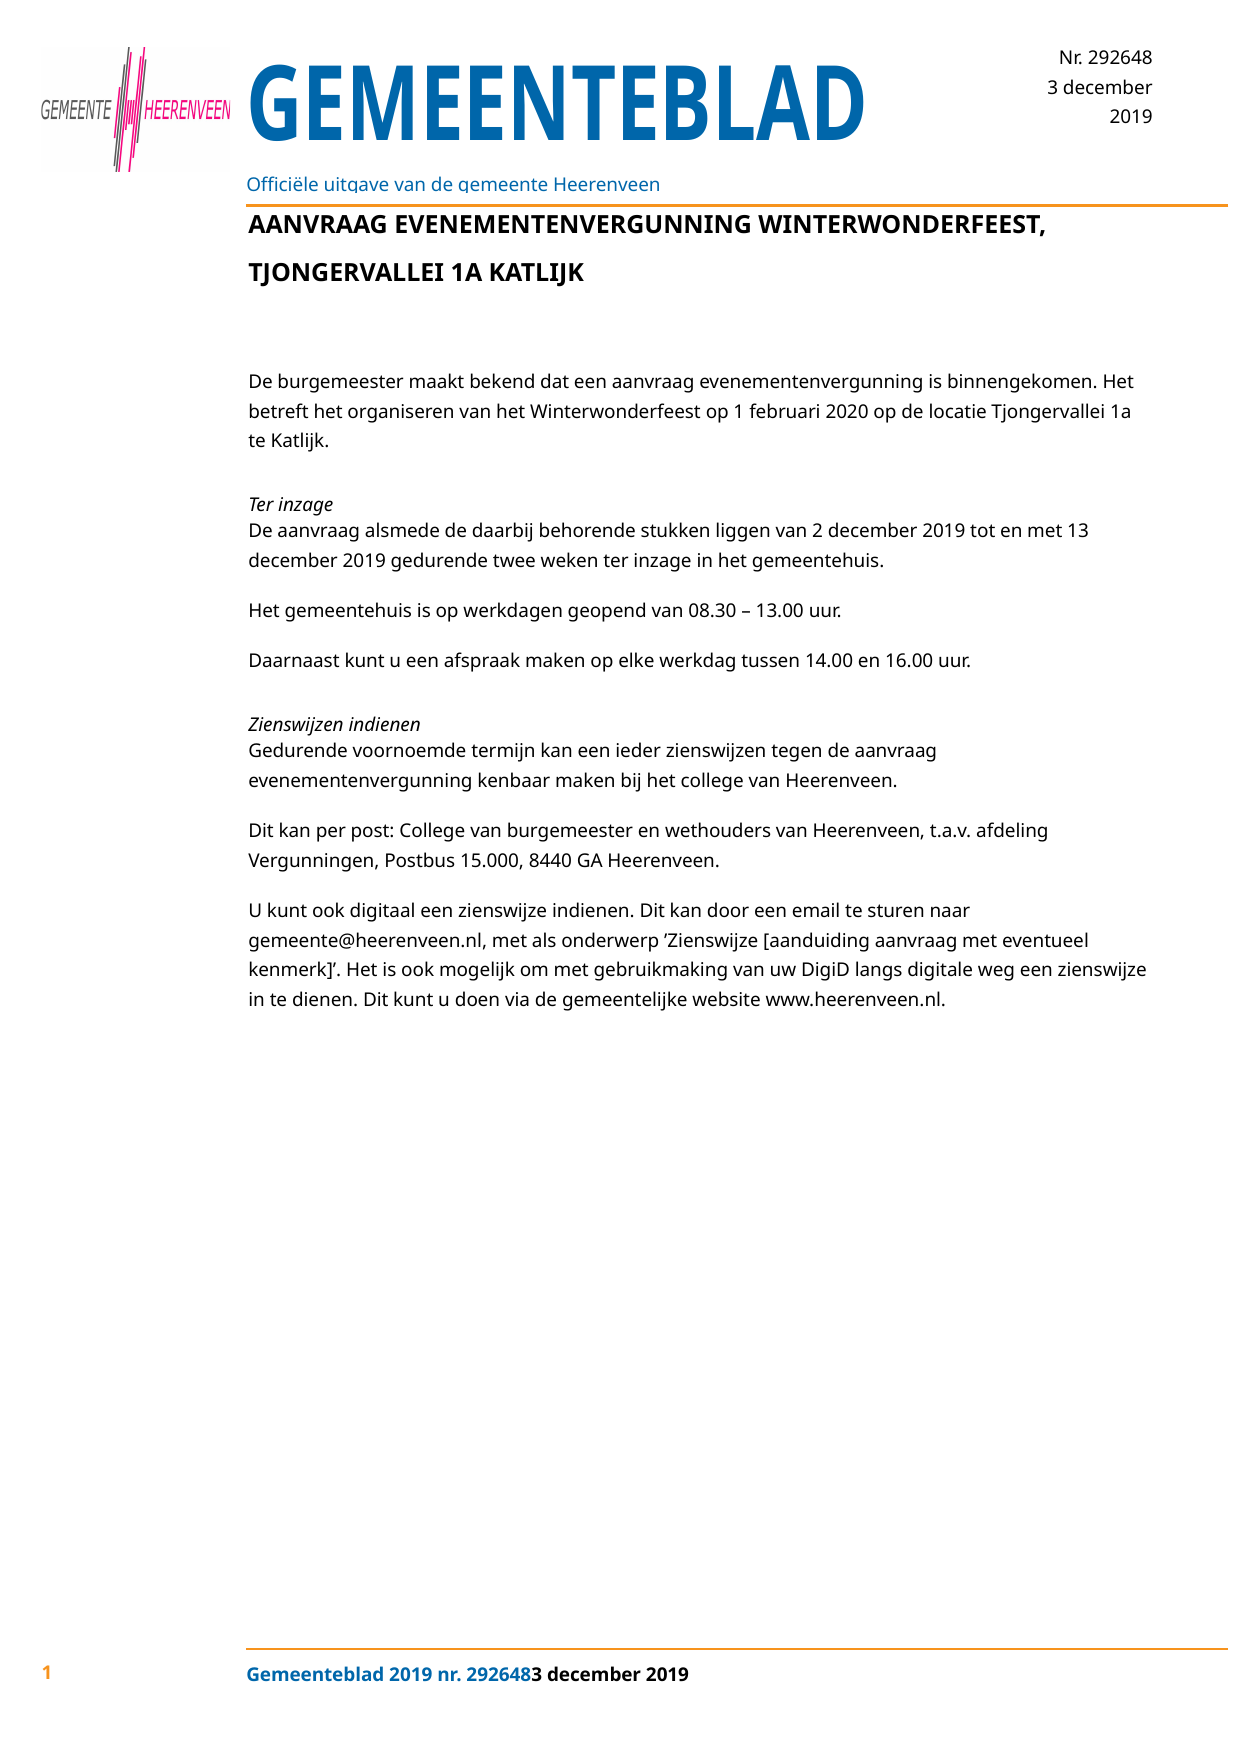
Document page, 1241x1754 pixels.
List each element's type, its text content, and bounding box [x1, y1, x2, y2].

text Het gemeentehuis is op werkdagen geopend van 08.30 – 13.00 uur. [248, 597, 1152, 623]
text Ter inzage [248, 491, 1152, 517]
text U kunt ook digitaal een zienswijze indienen. Dit kan door een email te sturen naar gemeente@heerenveen.nl, met als onderwerp ’Zienswijze [aanduiding aanvraag met eventueel kenmerk]’. Het is ook mogelijk om met gebruikmaking van uw DigiD langs digitale weg een zienswijze in te dienen. Dit kunt u doen via de gemeentelijke website www.heerenveen.nl. [248, 897, 1152, 1012]
text De aanvraag alsmede de daarbij behorende stukken liggen van 2 december 2019 tot en met 13 december 2019 gedurende twee weken ter inzage in het gemeentehuis. [248, 517, 1152, 572]
text Zienswijzen indienen [248, 712, 1152, 737]
text Daarnaast kunt u een afspraak maken op elke werkdag tussen 14.00 en 16.00 uur. [248, 648, 1152, 673]
text Gedurende voornoemde termijn kan een ieder zienswijzen tegen de aanvraag evenementenvergunning kenbaar maken bij het college van Heerenveen. [248, 737, 1152, 793]
text AANVRAAG EVENEMENTENVERGUNNING WINTERWONDERFEEST, TJONGERVALLEI 1A KATLIJK [248, 207, 1152, 288]
text Dit kan per post: College van burgemeester en wethouders van Heerenveen, t.a.v. afdeling Vergunningen, Postbus 15.000, 8440 GA Heerenveen. [248, 817, 1152, 873]
picture [41, 47, 231, 172]
text De burgemeester maakt bekend dat een aanvraag evenementenvergunning is binnengekomen. Het betreft het organiseren van het Winterwonderfeest op 1 februari 2020 op de locatie Tjongervallei 1a te Katlijk. [248, 368, 1152, 453]
